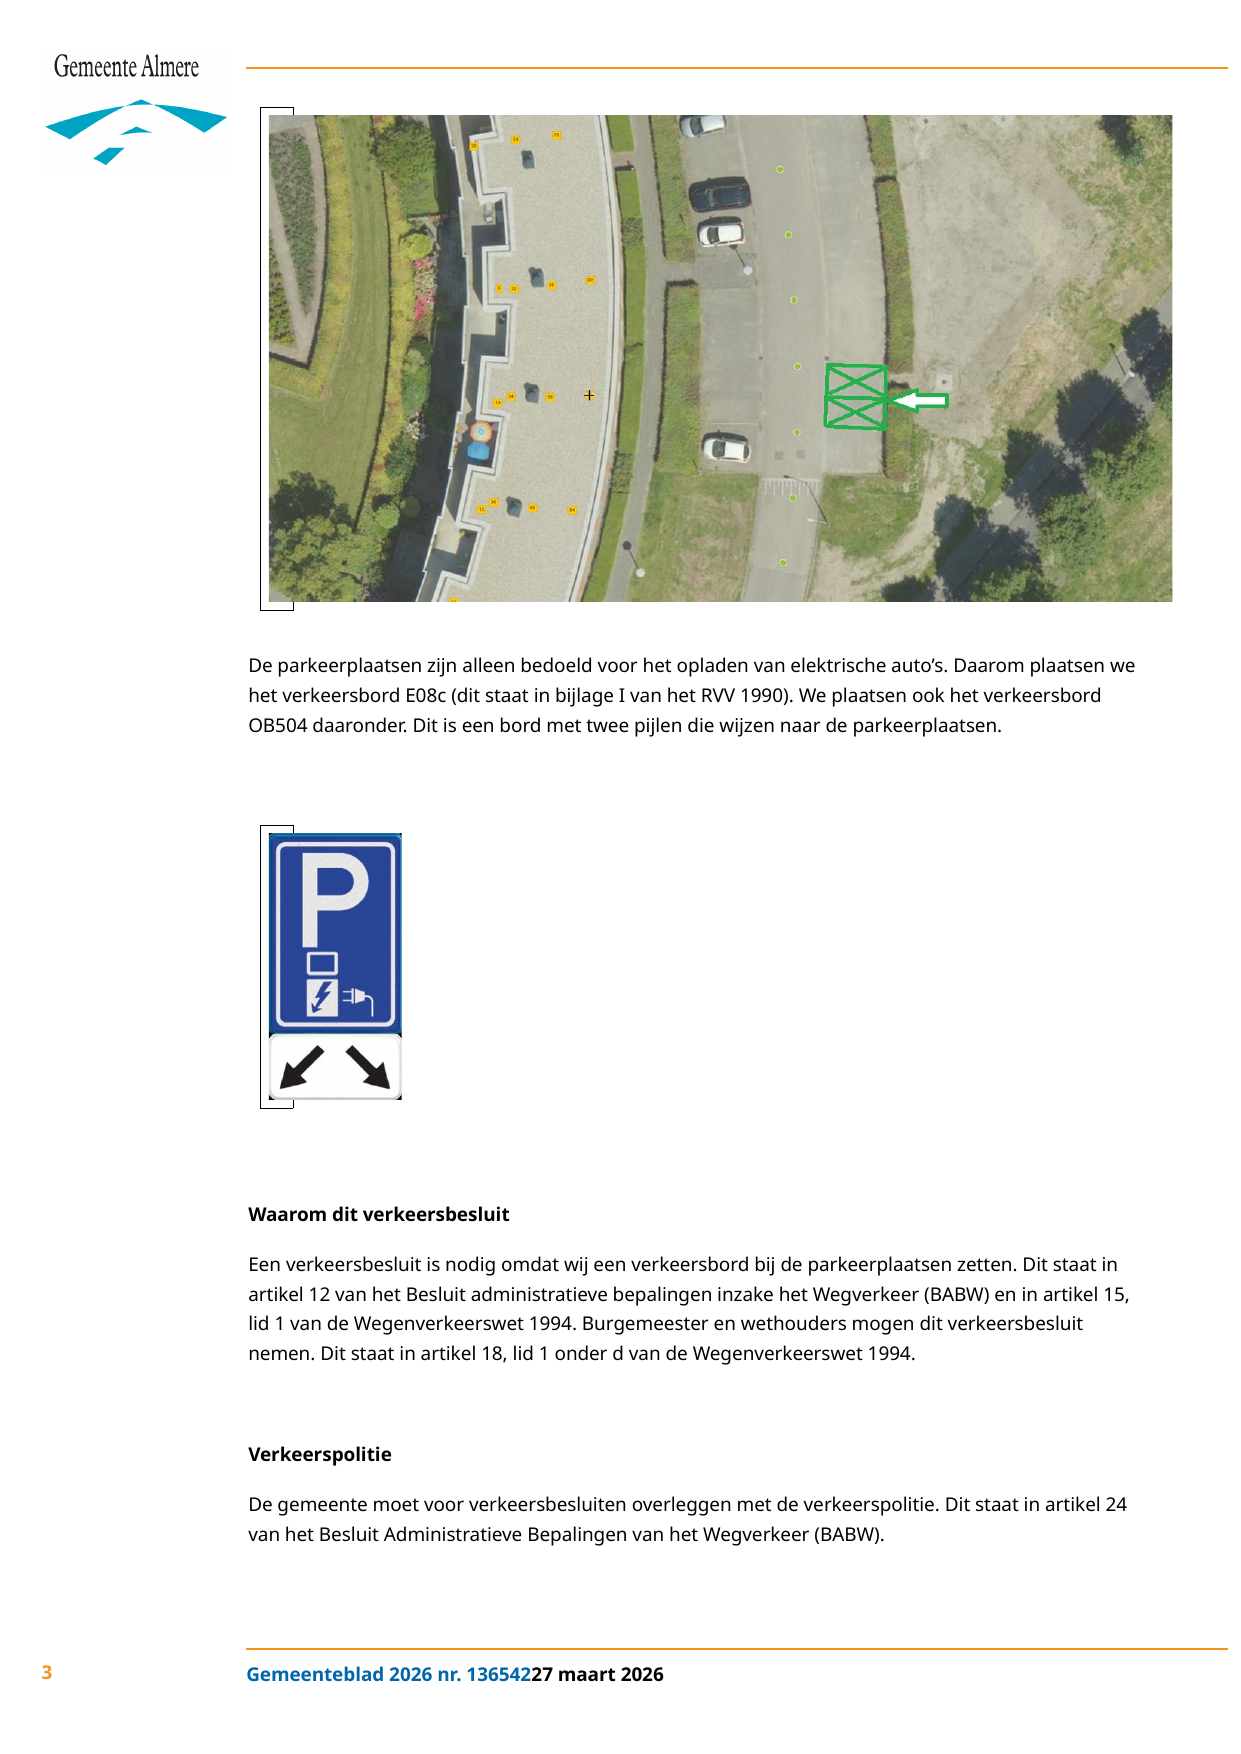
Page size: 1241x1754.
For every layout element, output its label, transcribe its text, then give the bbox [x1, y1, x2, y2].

text De gemeente moet voor verkeersbesluiten overleggen met de verkeerspolitie. Dit staat in artikel 24 van het Besluit Administratieve Bepalingen van het Wegverkeer (BABW). [248, 1491, 1152, 1546]
text Verkeerspolitie [248, 1441, 1152, 1466]
picture [268, 115, 1173, 602]
text Een verkeersbesluit is nodig omdat wij een verkeersbord bij de parkeerplaatsen zetten. Dit staat in artikel 12 van het Besluit administratieve bepalingen inzake het Wegverkeer (BABW) en in artikel 15, lid 1 van de Wegenverkeerswet 1994. Burgemeester en wethouders mogen dit verkeersbesluit nemen. Dit staat in artikel 18, lid 1 onder d van de Wegenverkeerswet 1994. [248, 1251, 1152, 1366]
picture [268, 833, 402, 1100]
text Waarom dit verkeersbesluit [248, 1201, 1152, 1226]
picture [41, 47, 231, 172]
text De parkeerplaatsen zijn alleen bedoeld voor het opladen van elektrische auto’s. Daarom plaatsen we het verkeersbord E08c (dit staat in bijlage I van het RVV 1990). We plaatsen ook het verkeersbord OB504 daaronder. Dit is een bord met twee pijlen die wijzen naar de parkeerplaatsen. [248, 653, 1152, 737]
